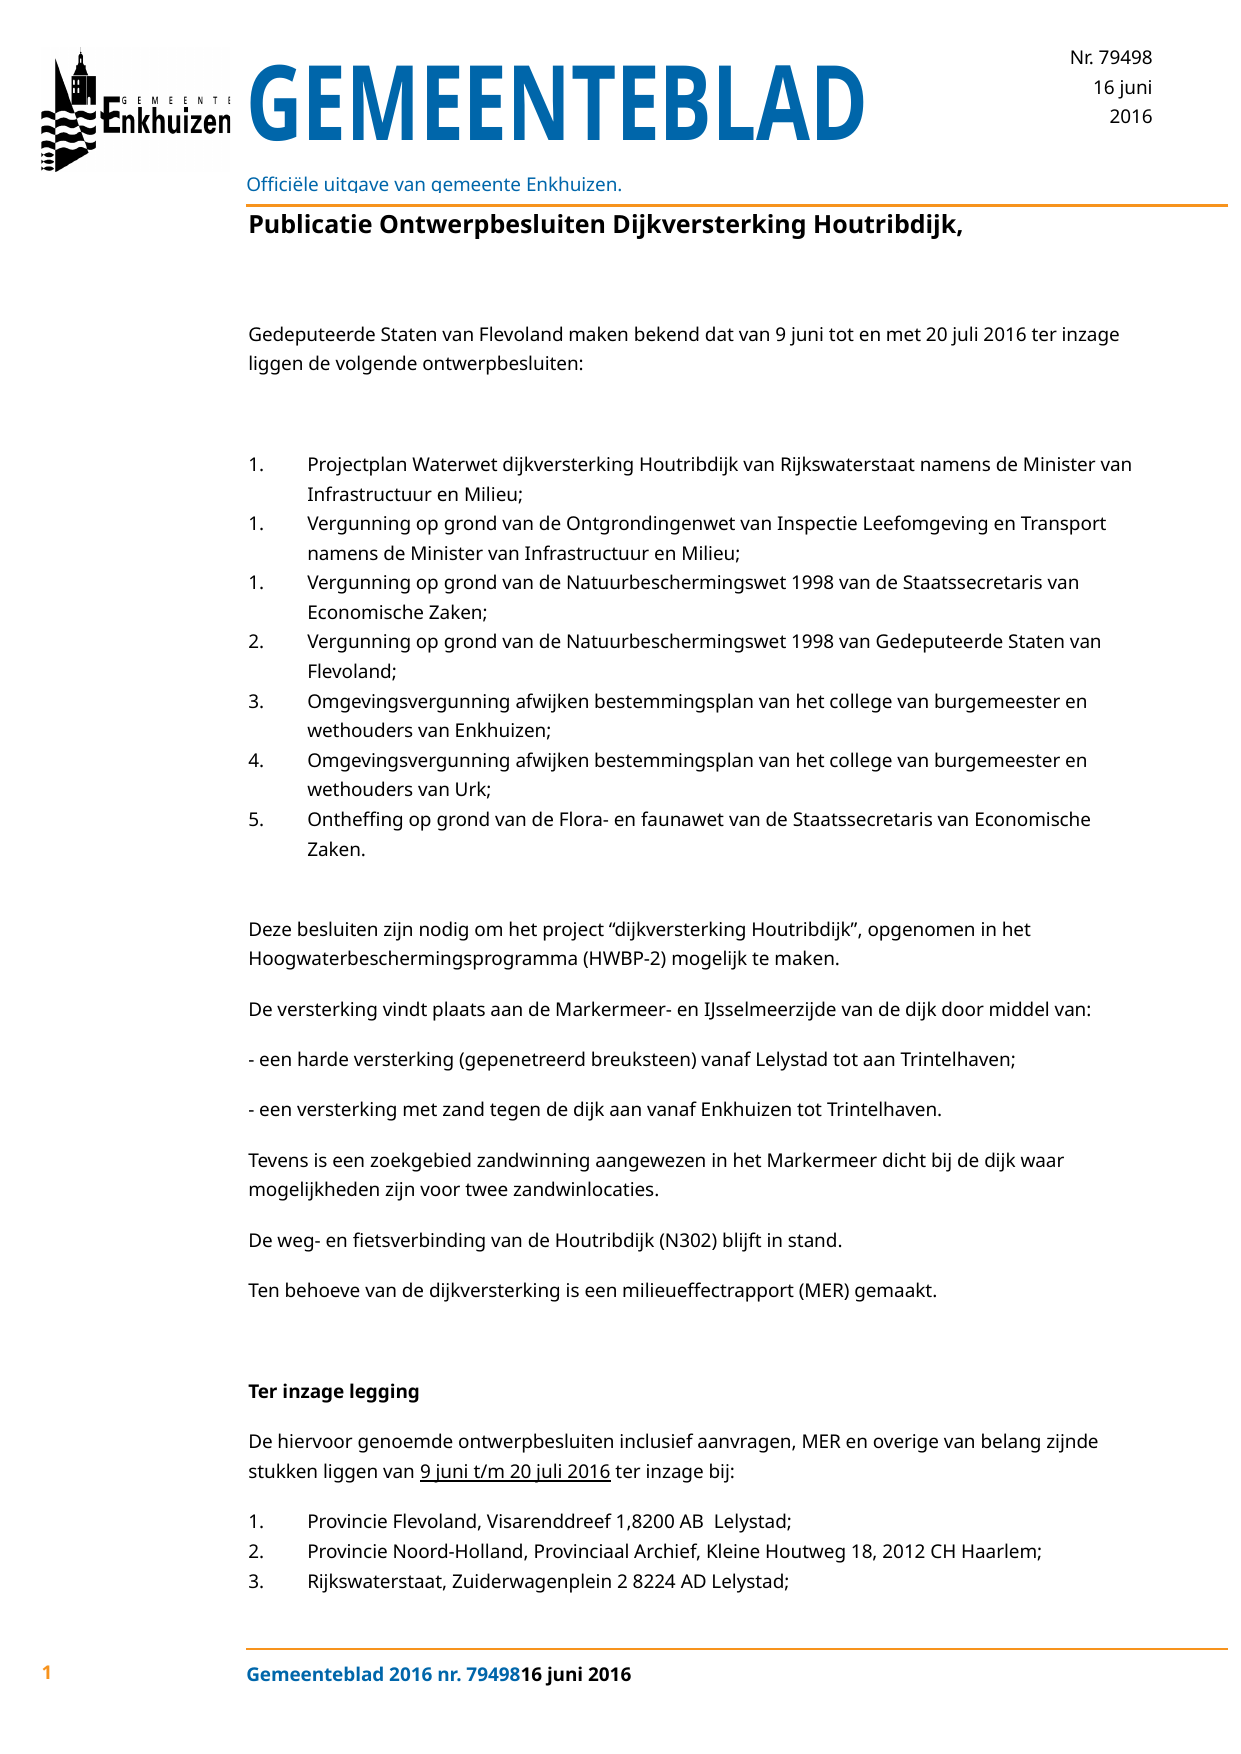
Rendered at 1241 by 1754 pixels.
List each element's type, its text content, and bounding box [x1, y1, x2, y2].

text - een harde versterking (gepenetreerd breuksteen) vanaf Lelystad tot aan Trintelhaven; [248, 1046, 1152, 1072]
list Vergunning op grond van de Natuurbeschermingswet 1998 van de Staatssecretaris van Economische Zaken; [248, 569, 1152, 625]
text - een versterking met zand tegen de dijk aan vanaf Enkhuizen tot Trintelhaven. [248, 1097, 1152, 1122]
list Provincie Noord-Holland, Provinciaal Archief, Kleine Houtweg 18, 2012 CH Haarlem; [248, 1538, 1152, 1564]
picture [41, 47, 231, 172]
text De hiervoor genoemde ontwerpbesluiten inclusief aanvragen, MER en overige van belang zijnde stukken liggen van 9 juni t/m 20 juli 2016 ter inzage bij: [248, 1429, 1152, 1484]
text Tevens is een zoekgebied zandwinning aangewezen in het Markermeer dicht bij de dijk waar mogelijkheden zijn voor twee zandwinlocaties. [248, 1147, 1152, 1202]
text Ten behoeve van de dijkversterking is een milieueffectrapport (MER) gemaakt. [248, 1277, 1152, 1303]
text De versterking vindt plaats aan de Markermeer- en IJsselmeerzijde van de dijk door middel van: [248, 996, 1152, 1021]
text De weg- en fietsverbinding van de Houtribdijk (N302) blijft in stand. [248, 1227, 1152, 1253]
list Provincie Flevoland, Visarenddreef 1,8200 AB Lelystad; [248, 1509, 1152, 1534]
text Deze besluiten zijn nodig om het project “dijkversterking Houtribdijk”, opgenomen in het Hoogwaterbeschermingsprogramma (HWBP-2) mogelijk te maken. [248, 916, 1152, 971]
list Ontheffing op grond van de Flora- en faunawet van de Staatssecretaris van Economische Zaken. [248, 806, 1152, 861]
list Omgevingsvergunning afwijken bestemmingsplan van het college van burgemeester en wethouders van Urk; [248, 747, 1152, 802]
list Vergunning op grond van de Natuurbeschermingswet 1998 van Gedeputeerde Staten van Flevoland; [248, 629, 1152, 684]
text Ter inzage legging [248, 1378, 1152, 1404]
text Publicatie Ontwerpbesluiten Dijkversterking Houtribdijk, [248, 207, 1152, 241]
text Gedeputeerde Staten van Flevoland maken bekend dat van 9 juni tot en met 20 juli 2016 ter inzage liggen de volgende ontwerpbesluiten: [248, 321, 1152, 376]
list Projectplan Waterwet dijkversterking Houtribdijk van Rijkswaterstaat namens de Minister van Infrastructuur en Milieu; [248, 451, 1152, 506]
list Omgevingsvergunning afwijken bestemmingsplan van het college van burgemeester en wethouders van Enkhuizen; [248, 688, 1152, 743]
list Vergunning op grond van de Ontgrondingenwet van Inspectie Leefomgeving en Transport namens de Minister van Infrastructuur en Milieu; [248, 510, 1152, 566]
list Rijkswaterstaat, Zuiderwagenplein 2 8224 AD Lelystad; [248, 1568, 1152, 1593]
